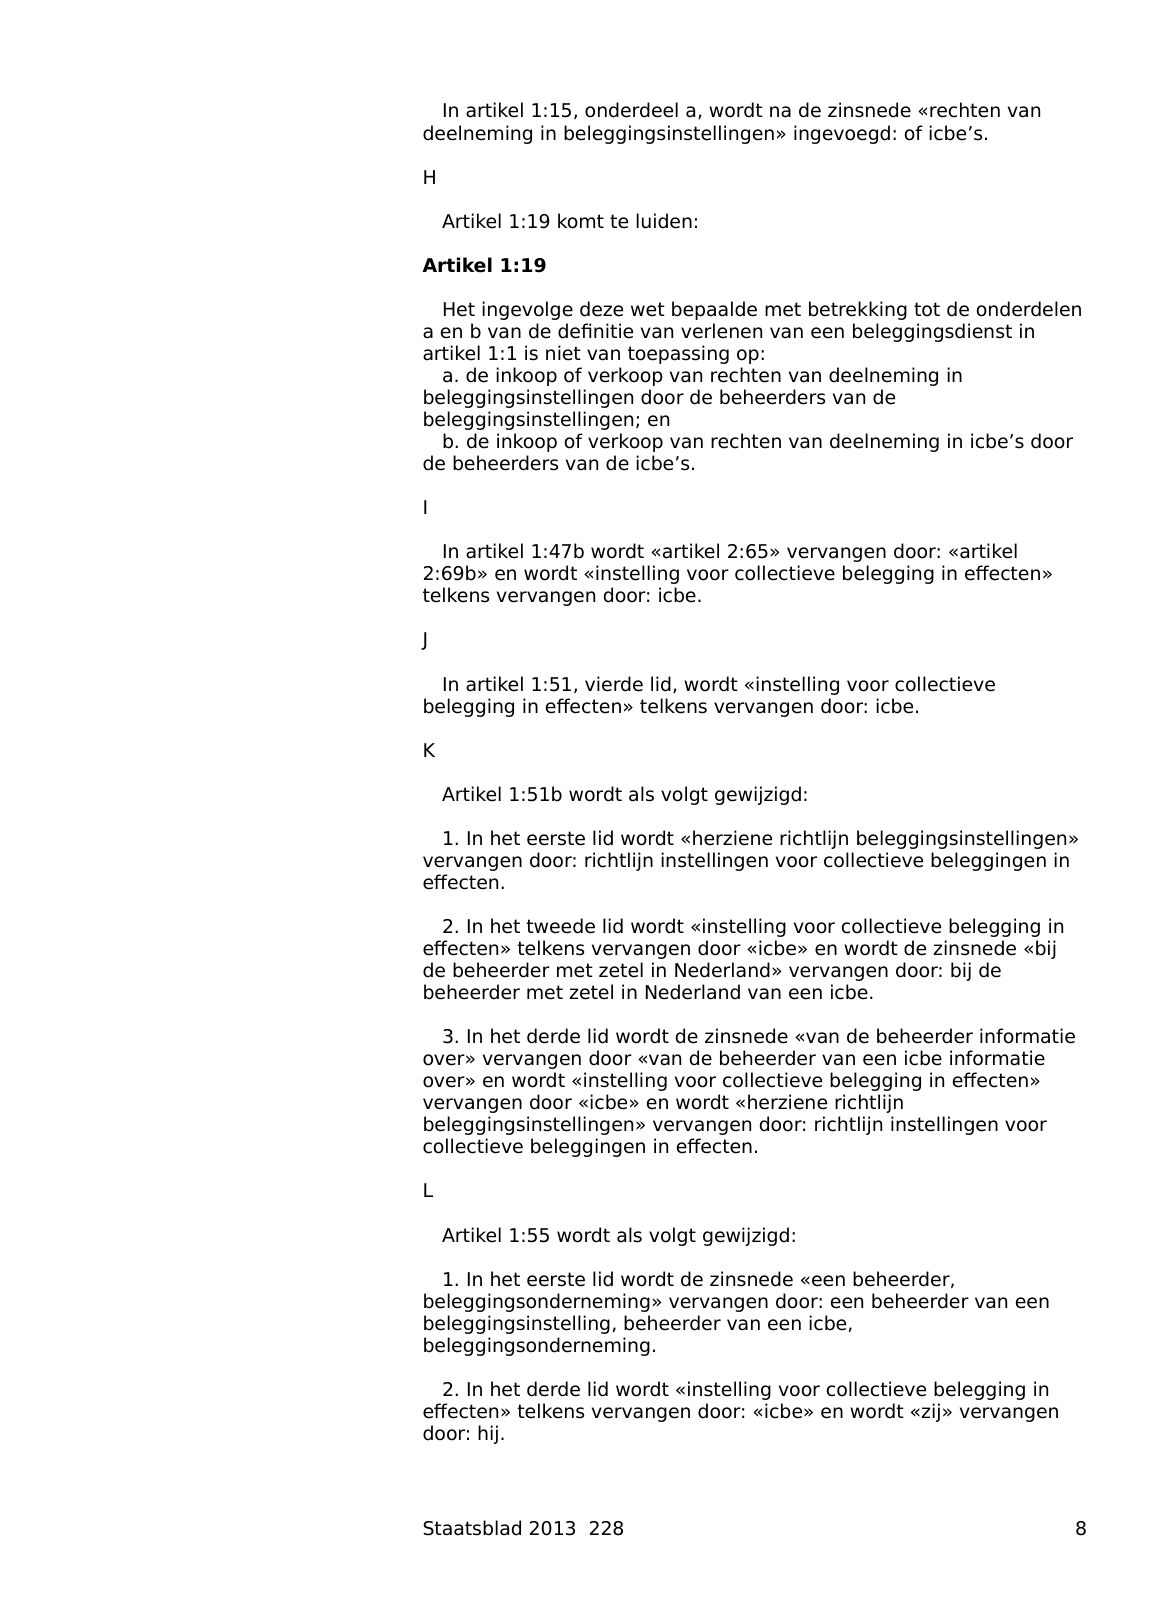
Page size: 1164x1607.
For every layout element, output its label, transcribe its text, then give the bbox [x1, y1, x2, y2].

text 3. In het derde lid wordt de zinsnede «van de beheerder informatie over» vervangen door «van de beheerder van een icbe informatie over» en wordt «instelling voor collectieve belegging in effecten» vervangen door «icbe» en wordt «herziene richtlijn beleggingsinstellingen» vervangen door: richtlijn instellingen voor collectieve beleggingen in effecten. [422, 1026, 1087, 1158]
text In artikel 1:51, vierde lid, wordt «instelling voor collectieve belegging in effecten» telkens vervangen door: icbe. [422, 673, 1087, 717]
text K [422, 740, 1087, 762]
text b. de inkoop of verkoop van rechten van deelneming in icbe’s door de beheerders van de icbe’s. [422, 431, 1087, 475]
text Artikel 1:51b wordt als volgt gewijzigd: [422, 784, 1087, 806]
text Het ingevolge deze wet bepaalde met betrekking tot de onderdelen a en b van de definitie van verlenen van een beleggingsdienst in artikel 1:1 is niet van toepassing op: [422, 299, 1087, 365]
text H [422, 167, 1087, 188]
text 1. In het eerste lid wordt de zinsnede «een beheerder, beleggingsonderneming» vervangen door: een beheerder van een beleggingsinstelling, beheerder van een icbe, beleggingsonderneming. [422, 1269, 1087, 1357]
text a. de inkoop of verkoop van rechten van deelneming in beleggingsinstellingen door de beheerders van de beleggingsinstellingen; en [422, 365, 1087, 431]
subtitle Artikel 1:19 [422, 255, 1087, 277]
text Artikel 1:19 komt te luiden: [422, 211, 1087, 233]
text L [422, 1180, 1087, 1202]
text Artikel 1:55 wordt als volgt gewijzigd: [422, 1224, 1087, 1246]
text I [422, 497, 1087, 519]
text 2. In het tweede lid wordt «instelling voor collectieve belegging in effecten» telkens vervangen door «icbe» en wordt de zinsnede «bij de beheerder met zetel in Nederland» vervangen door: bij de beheerder met zetel in Nederland van een icbe. [422, 916, 1087, 1004]
text J [422, 629, 1087, 651]
text 1. In het eerste lid wordt «herziene richtlijn beleggingsinstellingen» vervangen door: richtlijn instellingen voor collectieve beleggingen in effecten. [422, 828, 1087, 894]
text In artikel 1:15, onderdeel a, wordt na de zinsnede «rechten van deelneming in beleggingsinstellingen» ingevoegd: of icbe’s. [422, 100, 1087, 144]
text In artikel 1:47b wordt «artikel 2:65» vervangen door: «artikel 2:69b» en wordt «instelling voor collectieve belegging in effecten» telkens vervangen door: icbe. [422, 541, 1087, 607]
text 2. In het derde lid wordt «instelling voor collectieve belegging in effecten» telkens vervangen door: «icbe» en wordt «zij» vervangen door: hij. [422, 1379, 1087, 1445]
